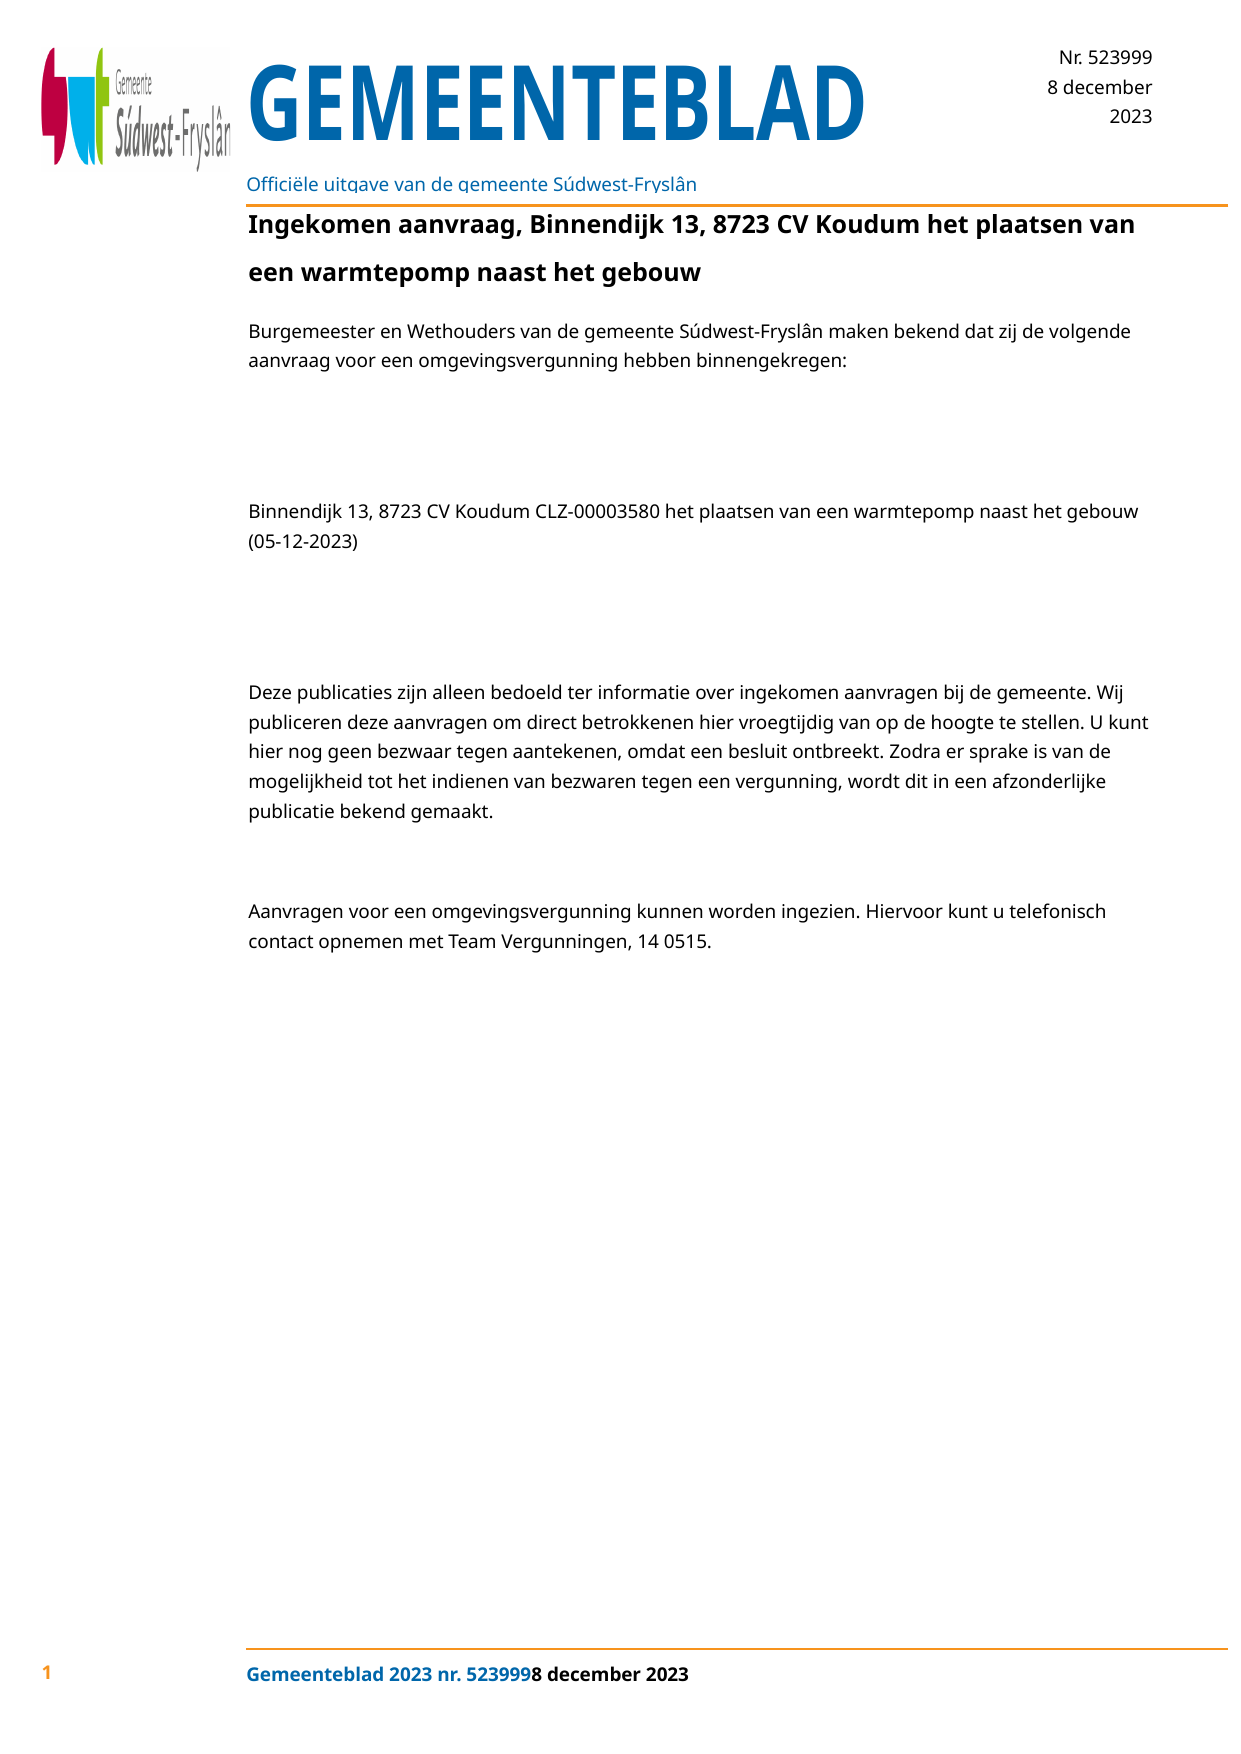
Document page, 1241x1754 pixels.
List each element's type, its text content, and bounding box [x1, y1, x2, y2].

picture [41, 47, 231, 172]
text Ingekomen aanvraag, Binnendijk 13, 8723 CV Koudum het plaatsen van een warmtepomp naast het gebouw [248, 207, 1152, 288]
text Binnendijk 13, 8723 CV Koudum CLZ-00003580 het plaatsen van een warmtepomp naast het gebouw (05-12-2023) [248, 499, 1152, 554]
text Burgemeester en Wethouders van de gemeente Súdwest-Fryslân maken bekend dat zij de volgende aanvraag voor een omgevingsvergunning hebben binnengekregen: [248, 318, 1152, 373]
text Aanvragen voor een omgevingsvergunning kunnen worden ingezien. Hiervoor kunt u telefonisch contact opnemen met Team Vergunningen, 14 0515. [248, 899, 1152, 954]
text Deze publicaties zijn alleen bedoeld ter informatie over ingekomen aanvragen bij de gemeente. Wij publiceren deze aanvragen om direct betrokkenen hier vroegtijdig van op de hoogte te stellen. U kunt hier nog geen bezwaar tegen aantekenen, omdat een besluit ontbreekt. Zodra er sprake is van de mogelijkheid tot het indienen van bezwaren tegen een vergunning, wordt dit in een afzonderlijke publicatie bekend gemaakt. [248, 679, 1152, 824]
